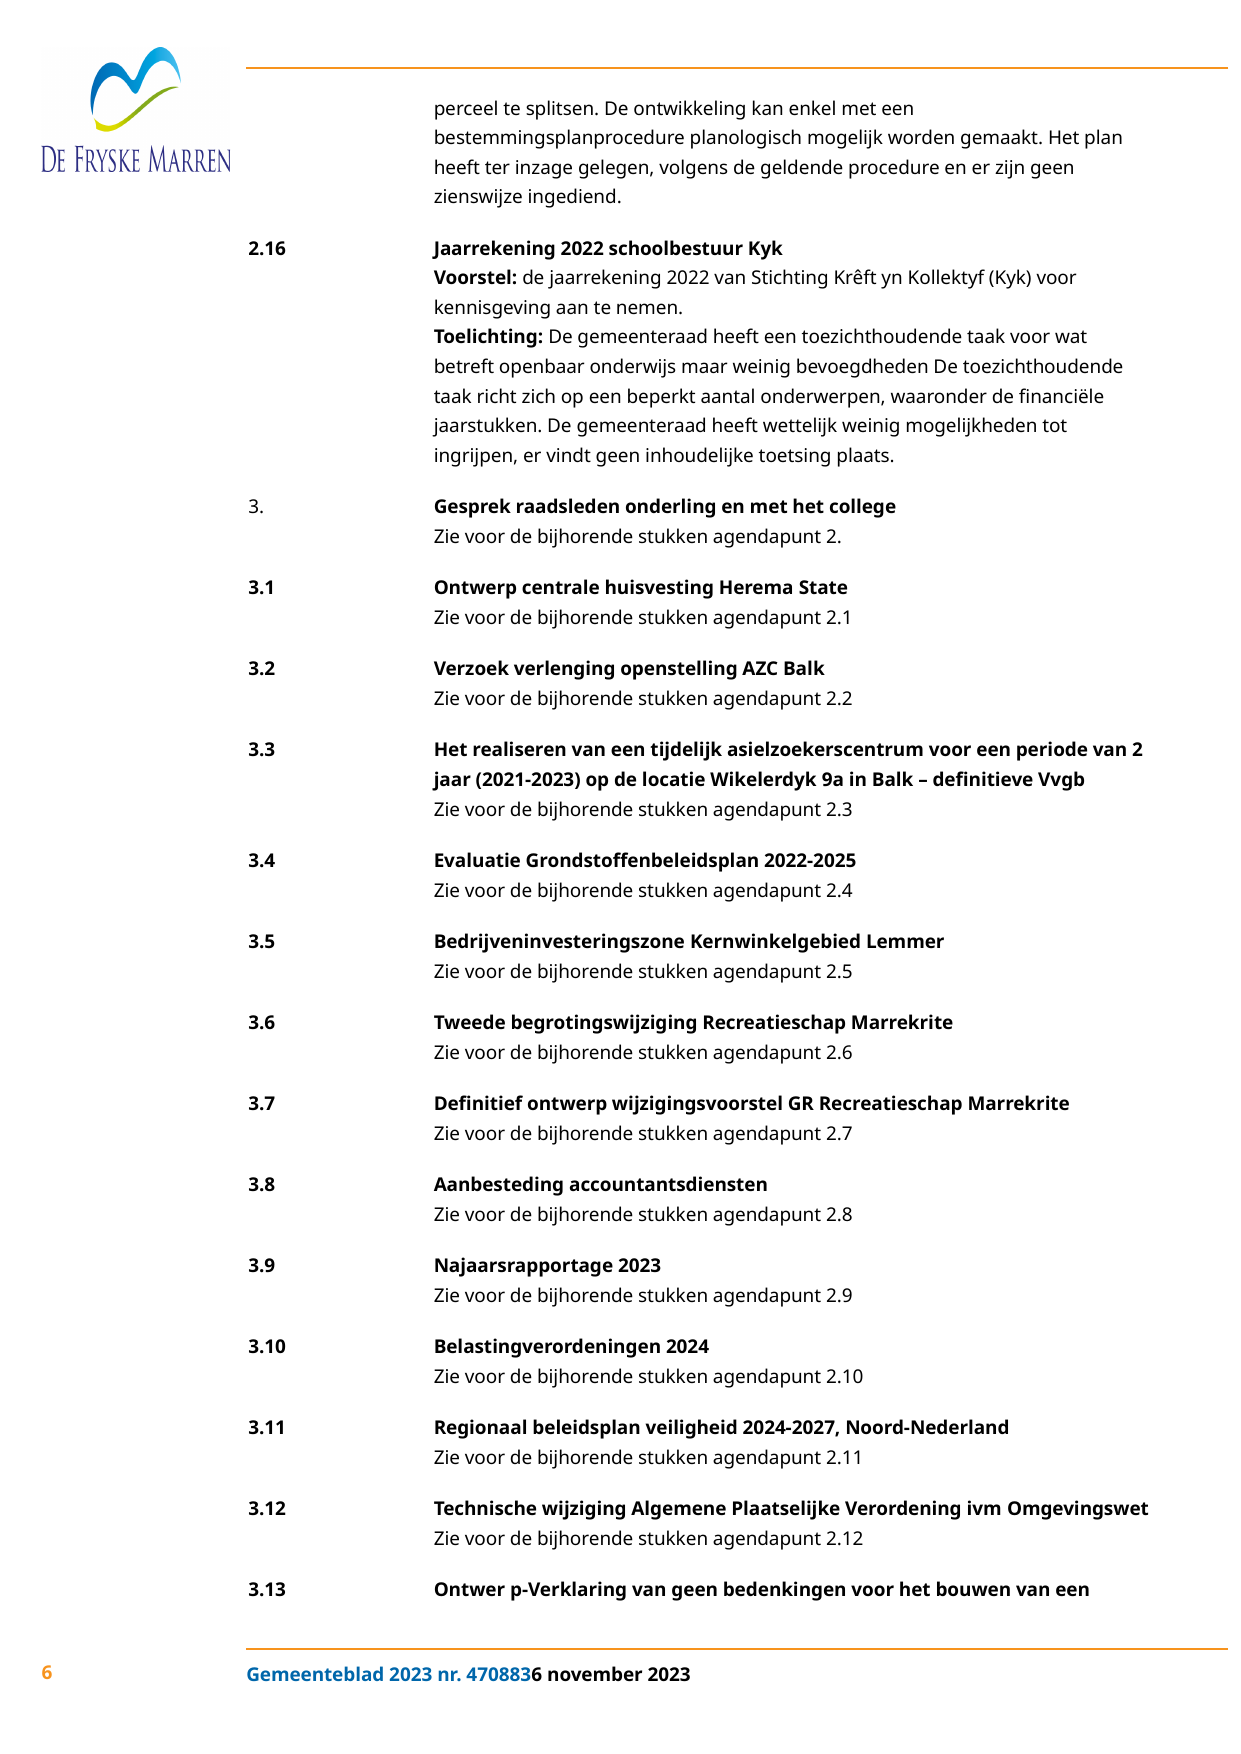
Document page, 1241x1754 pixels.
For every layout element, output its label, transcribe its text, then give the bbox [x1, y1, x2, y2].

table_cell [434, 1389, 1152, 1414]
table_cell perceel te splitsen. De ontwikkeling kan enkel met een bestemmingsplanprocedure planologisch mogelijk worden gemaakt. Het plan heeft ter inzage gelegen, volgens de geldende procedure en er zijn geen zienswijze ingediend. [434, 95, 1152, 209]
table_cell 3.5 [248, 928, 433, 984]
table_cell [434, 903, 1152, 928]
table_cell Bedrijveninvesteringszone Kernwinkelgebied Lemmer Zie voor de bijhorende stukken agendapunt 2.5 [434, 928, 1152, 984]
table_cell [434, 711, 1152, 737]
table_cell [248, 95, 433, 209]
table_cell [434, 468, 1152, 493]
table_cell 3.13 [248, 1577, 433, 1602]
table_cell [434, 630, 1152, 656]
table_cell 3.3 [248, 737, 433, 822]
table_cell [434, 1065, 1152, 1090]
table_cell [248, 1065, 433, 1090]
picture [41, 47, 231, 172]
table_cell Gesprek raadsleden onderling en met het college Zie voor de bijhorende stukken agendapunt 2. [434, 494, 1152, 549]
table_cell [248, 1389, 433, 1414]
table_cell [434, 1146, 1152, 1171]
table_cell 3.11 [248, 1415, 433, 1470]
table_cell [434, 209, 1152, 235]
table_cell Het realiseren van een tijdelijk asielzoekerscentrum voor een periode van 2 jaar (2021-2023) op de locatie Wikelerdyk 9a in Balk – definitieve Vvgb Zie voor de bijhorende stukken agendapunt 2.3 [434, 737, 1152, 822]
table_cell [248, 549, 433, 574]
table_cell Technische wijziging Algemene Plaatselijke Verordening ivm Omgevingswet Zie voor de bijhorende stukken agendapunt 2.12 [434, 1496, 1152, 1551]
table_cell [248, 711, 433, 737]
table_cell Definitief ontwerp wijzigingsvoorstel GR Recreatieschap Marrekrite Zie voor de bijhorende stukken agendapunt 2.7 [434, 1090, 1152, 1146]
table_cell Ontwer p-Verklaring van geen bedenkingen voor het bouwen van een [434, 1577, 1152, 1602]
table_cell [248, 468, 433, 493]
table_cell [434, 984, 1152, 1009]
table_cell 3.1 [248, 575, 433, 630]
table_cell 3.10 [248, 1334, 433, 1389]
table_cell 3.9 [248, 1253, 433, 1308]
table_cell [248, 1227, 433, 1252]
table_cell 3.6 [248, 1009, 433, 1065]
table_cell [434, 1470, 1152, 1496]
table_cell [434, 1227, 1152, 1252]
table_cell [248, 903, 433, 928]
table_cell 3.7 [248, 1090, 433, 1146]
table_cell Regionaal beleidsplan veiligheid 2024-2027, Noord-Nederland Zie voor de bijhorende stukken agendapunt 2.11 [434, 1415, 1152, 1470]
table_cell Belastingverordeningen 2024 Zie voor de bijhorende stukken agendapunt 2.10 [434, 1334, 1152, 1389]
table_cell 3.8 [248, 1171, 433, 1227]
table_cell [434, 822, 1152, 847]
table_cell Tweede begrotingswijziging Recreatieschap Marrekrite Zie voor de bijhorende stukken agendapunt 2.6 [434, 1009, 1152, 1065]
table_cell Aanbesteding accountantsdiensten Zie voor de bijhorende stukken agendapunt 2.8 [434, 1171, 1152, 1227]
table_cell Evaluatie Grondstoffenbeleidsplan 2022-2025 Zie voor de bijhorende stukken agendapunt 2.4 [434, 847, 1152, 903]
table_cell [248, 822, 433, 847]
table_cell [248, 1146, 433, 1171]
table_cell [434, 1308, 1152, 1333]
table_cell [248, 1470, 433, 1496]
table_cell [248, 494, 433, 549]
table_cell [248, 209, 433, 235]
table_cell 3.2 [248, 656, 433, 711]
table_cell 3.4 [248, 847, 433, 903]
table_cell 3.12 [248, 1496, 433, 1551]
table_cell [248, 1551, 433, 1577]
table_cell [248, 630, 433, 656]
table_cell 2.16 [248, 235, 433, 468]
table_cell [434, 1551, 1152, 1577]
table_cell [248, 1308, 433, 1333]
table_cell Verzoek verlenging openstelling AZC Balk Zie voor de bijhorende stukken agendapunt 2.2 [434, 656, 1152, 711]
table_cell Ontwerp centrale huisvesting Herema State Zie voor de bijhorende stukken agendapunt 2.1 [434, 575, 1152, 630]
table_cell Jaarrekening 2022 schoolbestuur Kyk Voorstel: de jaarrekening 2022 van Stichting Krêft yn Kollektyf (Kyk) voor kennisgeving aan te nemen. Toelichting: De gemeenteraad heeft een toezichthoudende taak voor wat betreft openbaar onderwijs maar weinig bevoegdheden De toezichthoudende taak richt zich op een beperkt aantal onderwerpen, waaronder de financiële jaarstukken. De gemeenteraad heeft wettelijk weinig mogelijkheden tot ingrijpen, er vindt geen inhoudelijke toetsing plaats. [434, 235, 1152, 468]
table_cell [248, 984, 433, 1009]
table_cell Najaarsrapportage 2023 Zie voor de bijhorende stukken agendapunt 2.9 [434, 1253, 1152, 1308]
table_cell [434, 549, 1152, 574]
